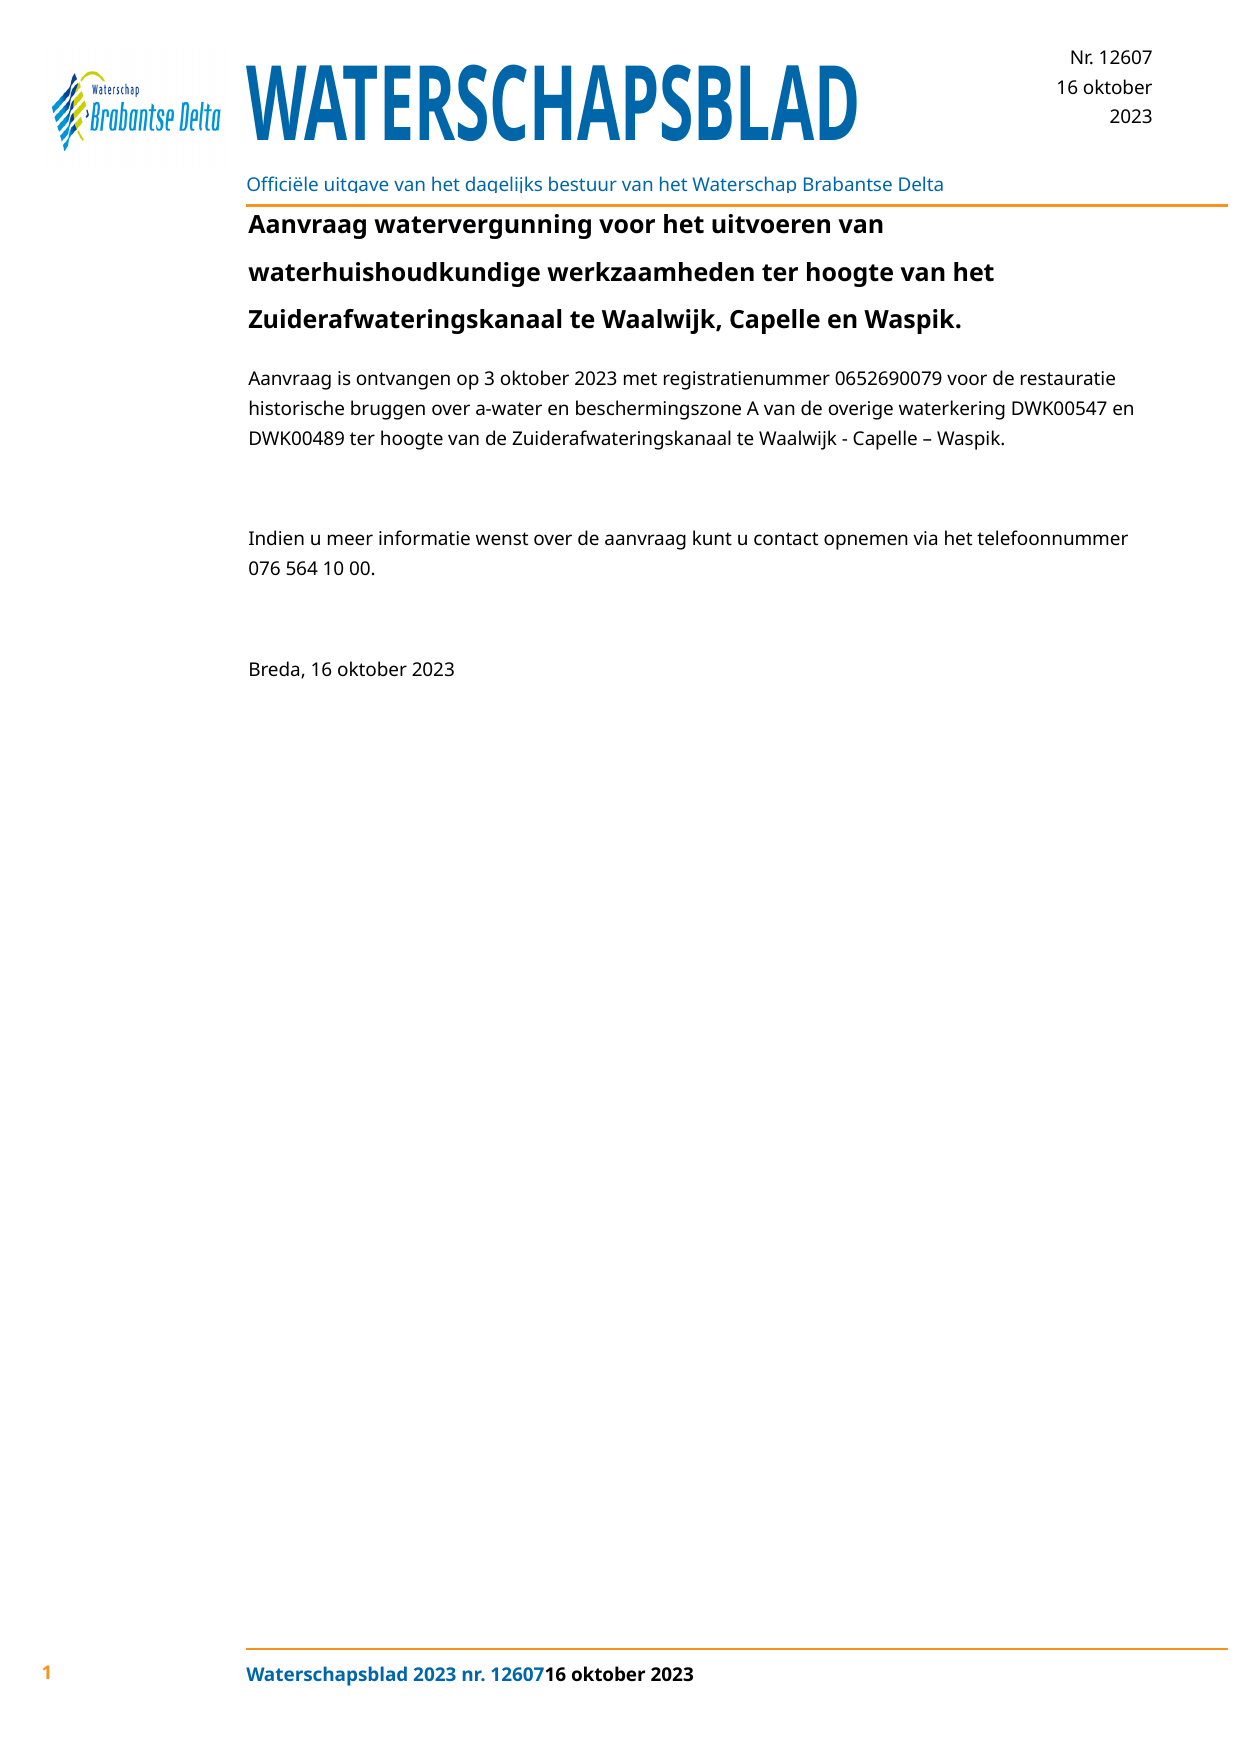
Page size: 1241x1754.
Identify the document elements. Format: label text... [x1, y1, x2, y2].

text Aanvraag is ontvangen op 3 oktober 2023 met registratienummer 0652690079 voor de restauratie historische bruggen over a-water en beschermingszone A van de overige waterkering DWK00547 en DWK00489 ter hoogte van de Zuiderafwateringskanaal te Waalwijk - Capelle – Waspik. [248, 366, 1152, 450]
text Breda, 16 oktober 2023 [248, 656, 1152, 682]
picture [41, 47, 231, 172]
text Indien u meer informatie wenst over de aanvraag kunt u contact opnemen via het telefoonnummer 076 564 10 00. [248, 526, 1152, 581]
text Aanvraag watervergunning voor het uitvoeren van waterhuishoudkundige werkzaamheden ter hoogte van het Zuiderafwateringskanaal te Waalwijk, Capelle en Waspik. [248, 207, 1152, 336]
